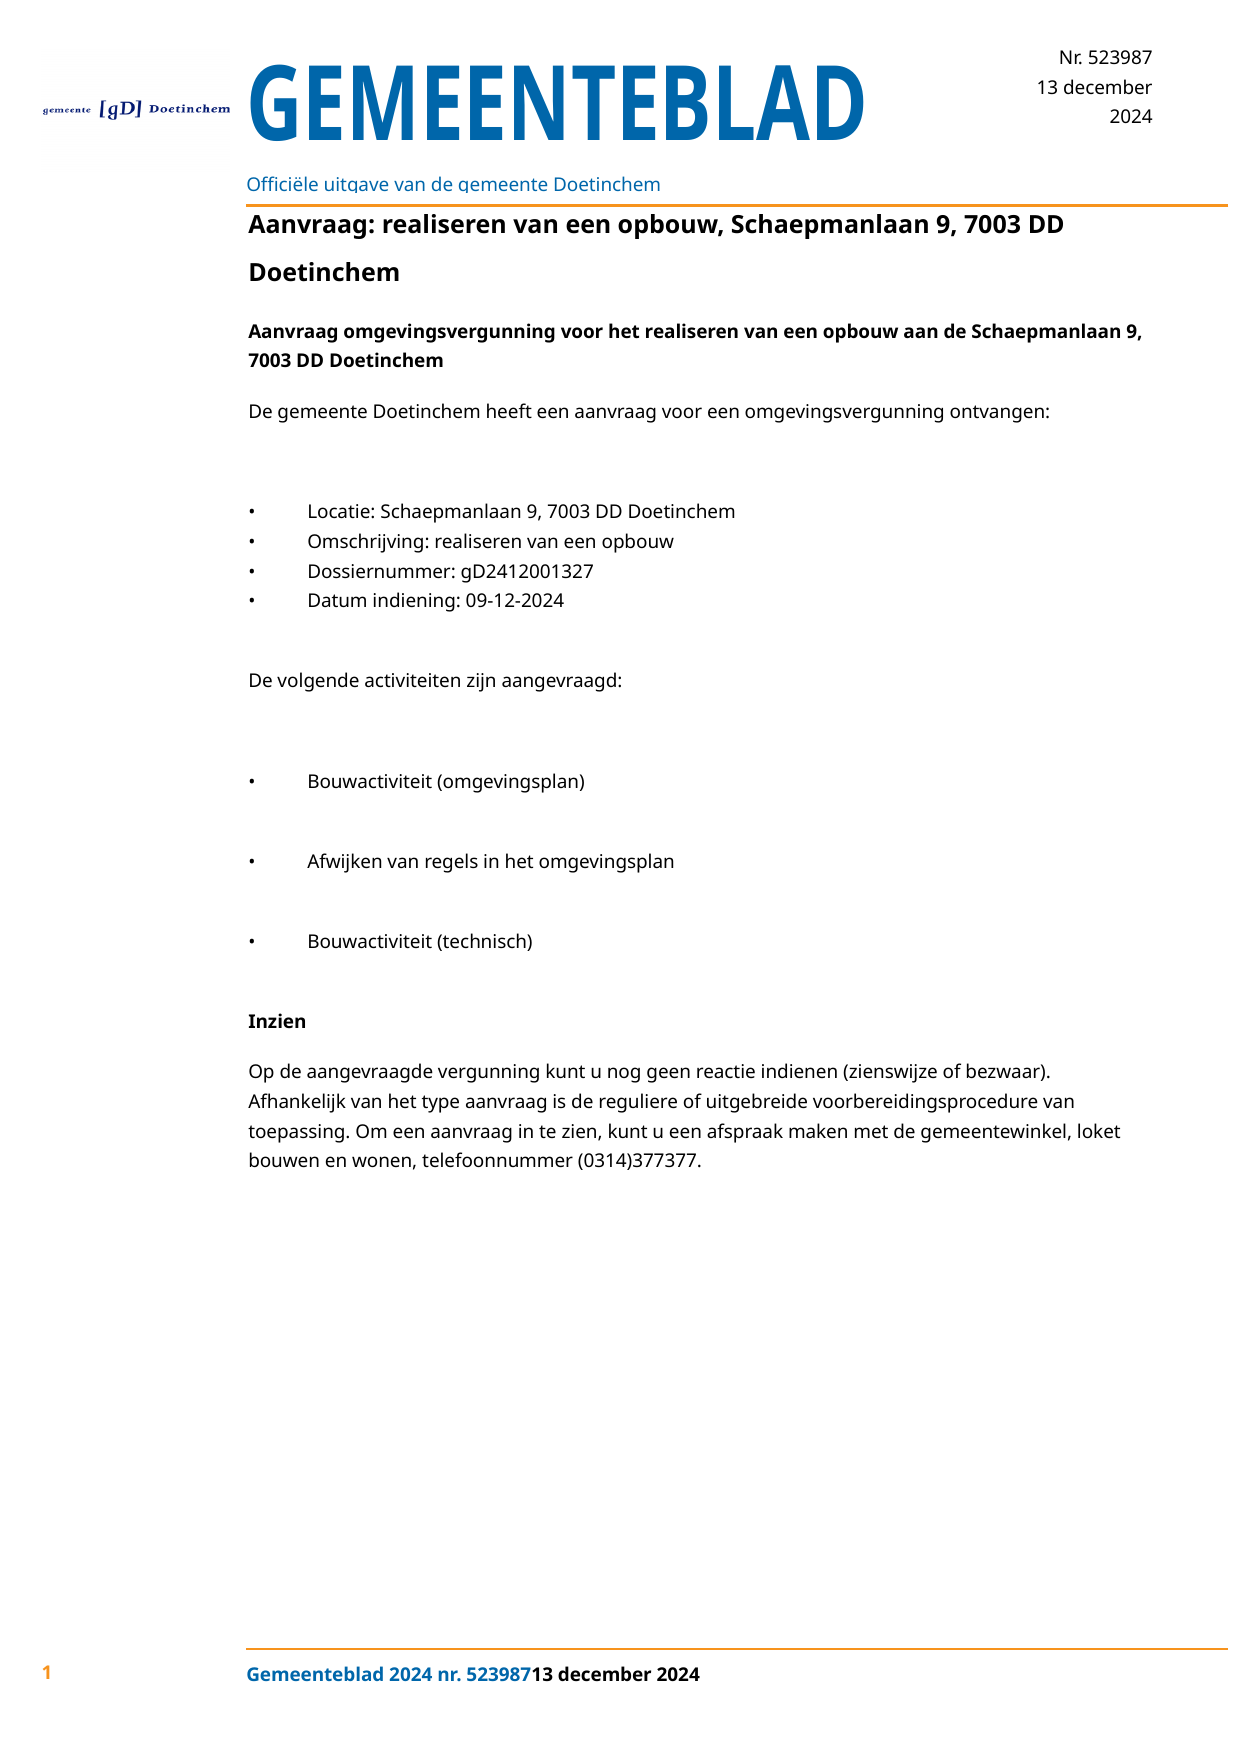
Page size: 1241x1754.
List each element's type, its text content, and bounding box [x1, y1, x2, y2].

picture [41, 47, 231, 172]
text Aanvraag omgevingsvergunning voor het realiseren van een opbouw aan de Schaepmanlaan 9, 7003 DD Doetinchem [248, 318, 1152, 373]
list Locatie: Schaepmanlaan 9, 7003 DD Doetinchem [248, 499, 1152, 524]
text De volgende activiteiten zijn aangevraagd: [248, 667, 1152, 693]
text Inzien [248, 1008, 1152, 1034]
text Op de aangevraagde vergunning kunt u nog geen reactie indienen (zienswijze of bezwaar). Afhankelijk van het type aanvraag is de reguliere of uitgebreide voorbereidingsprocedure van toepassing. Om een aanvraag in te zien, kunt u een afspraak maken met de gemeentewinkel, loket bouwen en wonen, telefoonnummer (0314)377377. [248, 1059, 1152, 1173]
list Bouwactiviteit (omgevingsplan) [248, 768, 1152, 794]
list Dossiernummer: gD2412001327 [248, 558, 1152, 584]
list Bouwactiviteit (technisch) [248, 928, 1152, 954]
text Aanvraag: realiseren van een opbouw, Schaepmanlaan 9, 7003 DD Doetinchem [248, 207, 1152, 288]
list Omschrijving: realiseren van een opbouw [248, 528, 1152, 554]
list Afwijken van regels in het omgevingsplan [248, 848, 1152, 874]
list Datum indiening: 09-12-2024 [248, 587, 1152, 613]
text De gemeente Doetinchem heeft een aanvraag voor een omgevingsvergunning ontvangen: [248, 398, 1152, 424]
